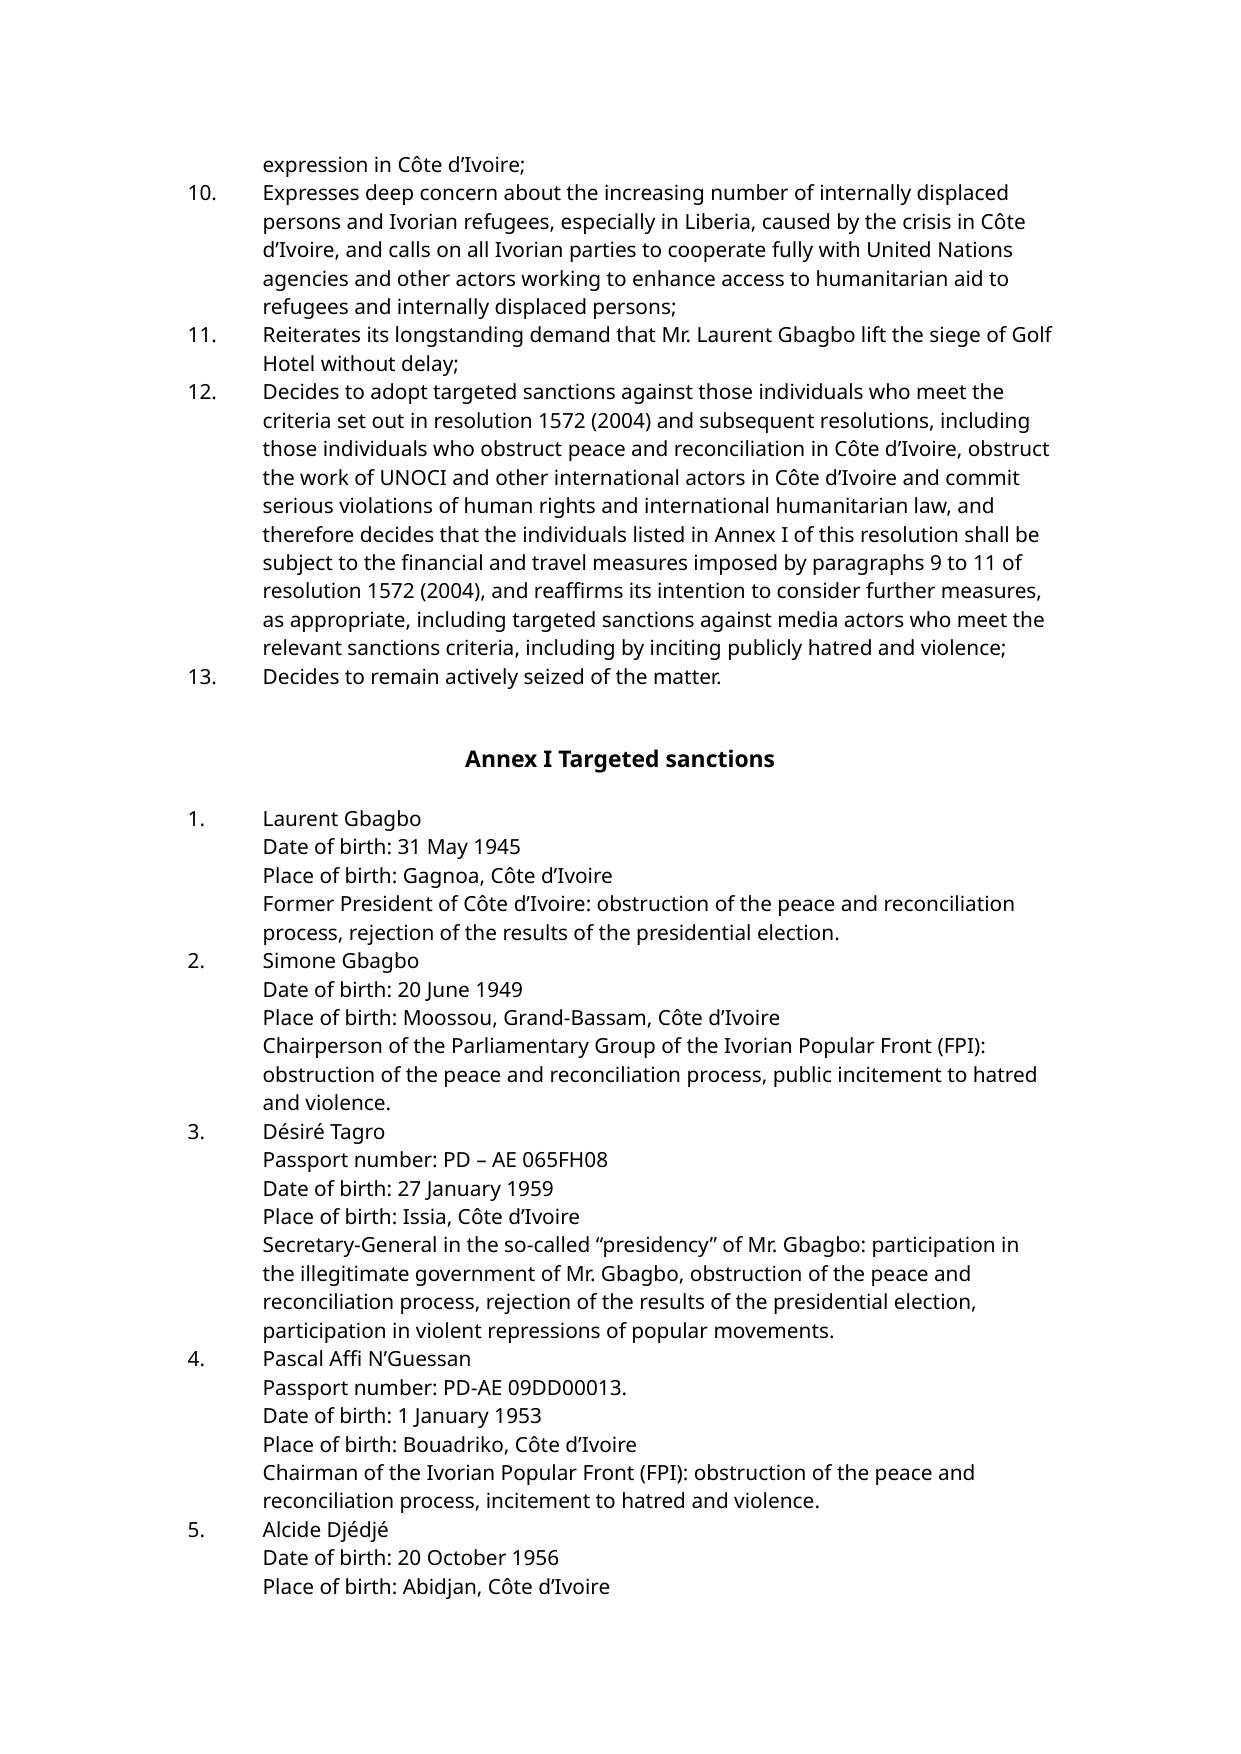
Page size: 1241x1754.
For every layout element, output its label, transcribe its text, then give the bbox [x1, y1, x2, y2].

list Laurent Gbagbo [187, 804, 1053, 832]
list Decides to adopt targeted sanctions against those individuals who meet the criteria set out in resolution 1572 (2004) and subsequent resolutions, including those individuals who obstruct peace and reconciliation in Côte d’Ivoire, obstruct the work of UNOCI and other international actors in Côte d’Ivoire and commit serious violations of human rights and international humanitarian law, and therefore decides that the individuals listed in Annex I of this resolution shall be subject to the financial and travel measures imposed by paragraphs 9 to 11 of resolution 1572 (2004), and reaffirms its intention to consider further measures, as appropriate, including targeted sanctions against media actors who meet the relevant sanctions criteria, including by inciting publicly hatred and violence; [187, 377, 1053, 662]
list Place of birth: Moossou, Grand-Bassam, Côte d’Ivoire [187, 1003, 1053, 1032]
list Place of birth: Issia, Côte d’Ivoire [187, 1202, 1053, 1231]
list Chairman of the Ivorian Popular Front (FPI): obstruction of the peace and reconciliation process, incitement to hatred and violence. [187, 1458, 1053, 1515]
list Secretary-General in the so-called “presidency” of Mr. Gbagbo: participation in the illegitimate government of Mr. Gbagbo, obstruction of the peace and reconciliation process, rejection of the results of the presidential election, participation in violent repressions of popular movements. [187, 1231, 1053, 1344]
list expression in Côte d’Ivoire; [187, 150, 1053, 178]
list Simone Gbagbo [187, 946, 1053, 975]
list Passport number: PD-AE 09DD00013. [187, 1373, 1053, 1401]
list Pascal Affi N’Guessan [187, 1344, 1053, 1373]
list Place of birth: Bouadriko, Côte d’Ivoire [187, 1430, 1053, 1458]
list Alcide Djédjé [187, 1515, 1053, 1543]
list Date of birth: 27 January 1959 [187, 1174, 1053, 1202]
list Reiterates its longstanding demand that Mr. Laurent Gbagbo lift the siege of Golf Hotel without delay; [187, 321, 1053, 377]
list Former President of Côte d’Ivoire: obstruction of the peace and reconciliation process, rejection of the results of the presidential election. [187, 889, 1053, 946]
list Désiré Tagro [187, 1117, 1053, 1145]
list Place of birth: Abidjan, Côte d’Ivoire [187, 1572, 1053, 1600]
list Place of birth: Gagnoa, Côte d’Ivoire [187, 861, 1053, 889]
list Passport number: PD – AE 065FH08 [187, 1145, 1053, 1174]
list Date of birth: 1 January 1953 [187, 1401, 1053, 1430]
list Chairperson of the Parliamentary Group of the Ivorian Popular Front (FPI): obstruction of the peace and reconciliation process, public incitement to hatred and violence. [187, 1032, 1053, 1117]
list Date of birth: 31 May 1945 [187, 832, 1053, 861]
subtitle Annex I Targeted sanctions [187, 743, 1053, 774]
list Expresses deep concern about the increasing number of internally displaced persons and Ivorian refugees, especially in Liberia, caused by the crisis in Côte d’Ivoire, and calls on all Ivorian parties to cooperate fully with United Nations agencies and other actors working to enhance access to humanitarian aid to refugees and internally displaced persons; [187, 178, 1053, 321]
list Date of birth: 20 June 1949 [187, 975, 1053, 1003]
list Date of birth: 20 October 1956 [187, 1543, 1053, 1572]
list Decides to remain actively seized of the matter. [187, 662, 1053, 690]
